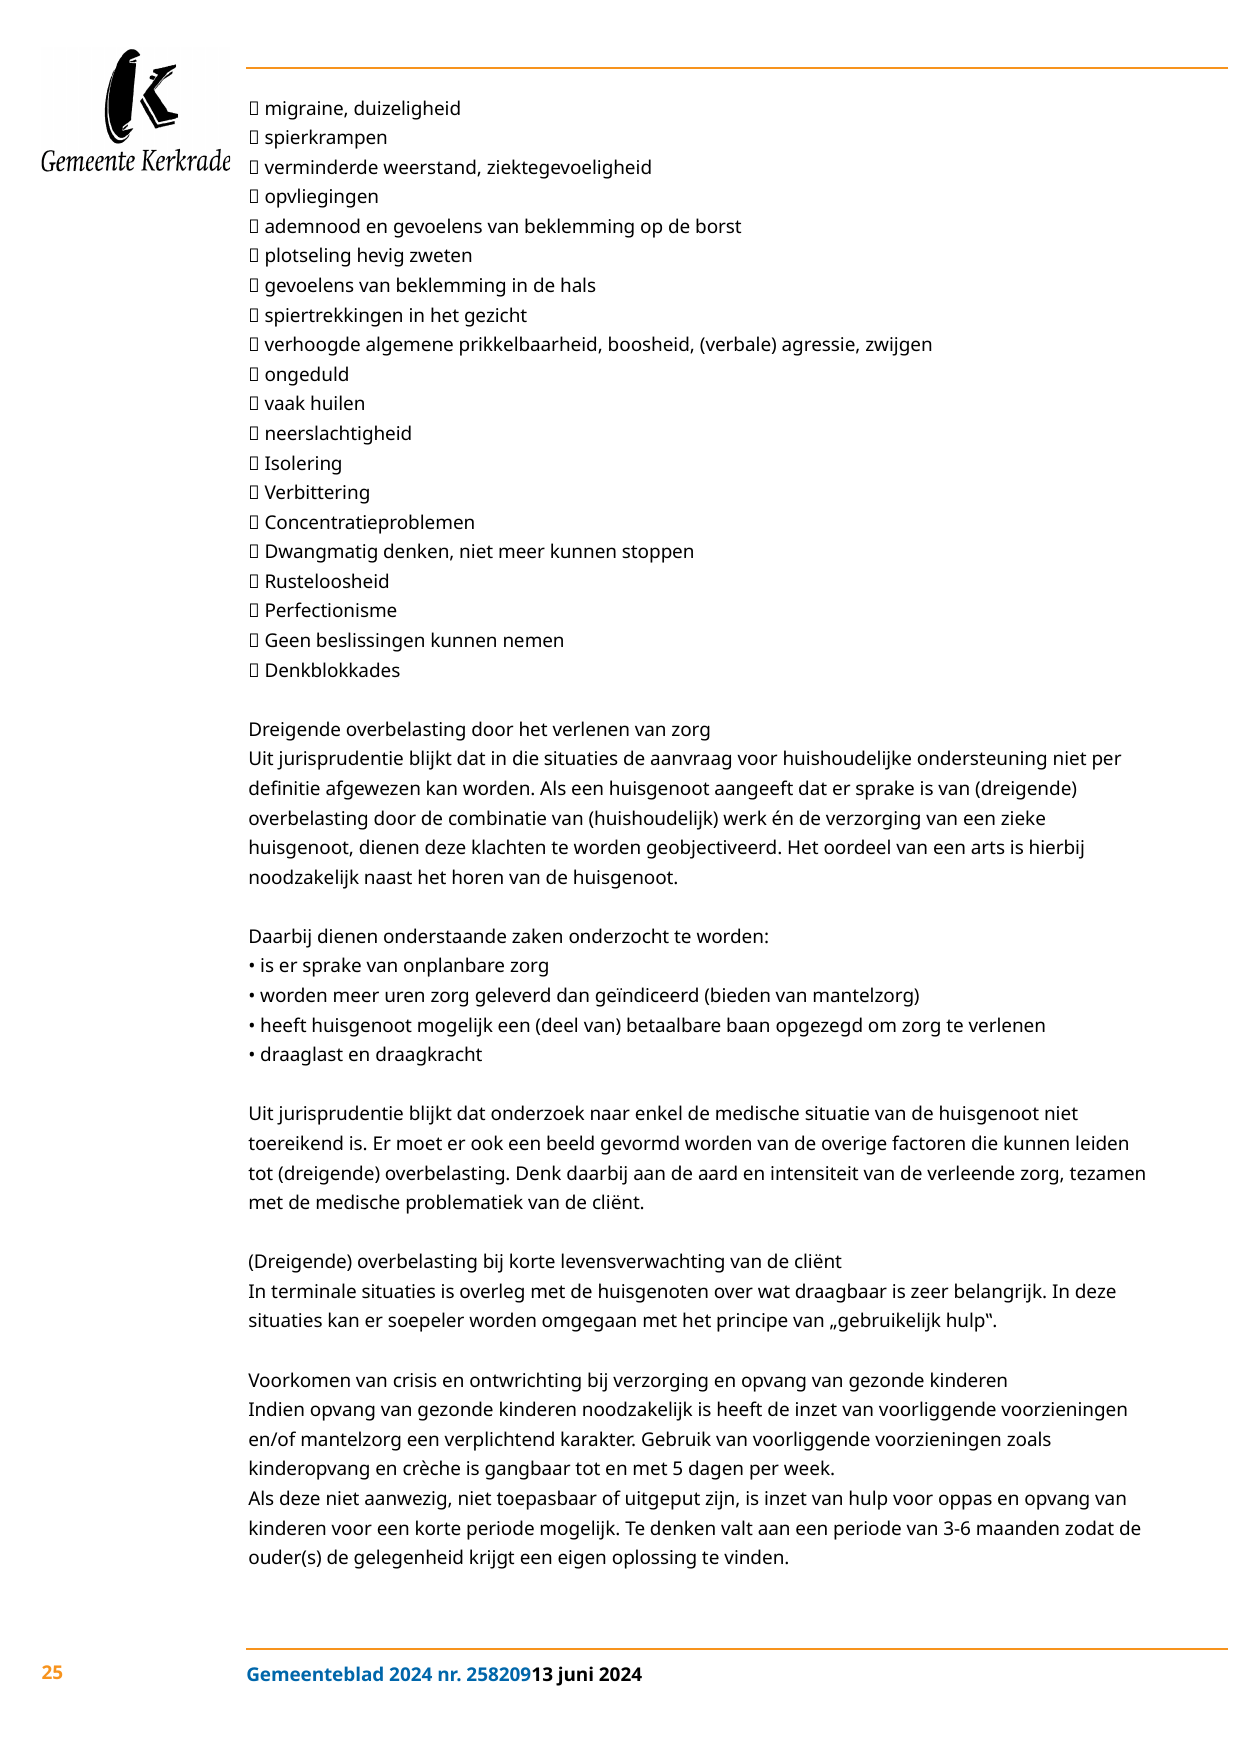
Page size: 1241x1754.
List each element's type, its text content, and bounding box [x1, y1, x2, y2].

text • heeft huisgenoot mogelijk een (deel van) betaalbare baan opgezegd om zorg te verlenen [248, 1012, 1152, 1038]
text  Dwangmatig denken, niet meer kunnen stoppen [248, 538, 1152, 564]
text  Denkblokkades [248, 657, 1152, 683]
text  plotseling hevig zweten [248, 243, 1152, 268]
text  Geen beslissingen kunnen nemen [248, 627, 1152, 653]
text  ademnood en gevoelens van beklemming op de borst [248, 213, 1152, 239]
text Uit jurisprudentie blijkt dat in die situaties de aanvraag voor huishoudelijke ondersteuning niet per definitie afgewezen kan worden. Als een huisgenoot aangeeft dat er sprake is van (dreigende) overbelasting door de combinatie van (huishoudelijk) werk én de verzorging van een zieke huisgenoot, dienen deze klachten te worden geobjectiveerd. Het oordeel van een arts is hierbij noodzakelijk naast het horen van de huisgenoot. [248, 746, 1152, 890]
text  neerslachtigheid [248, 420, 1152, 446]
text  spierkrampen [248, 124, 1152, 150]
text  Perfectionisme [248, 598, 1152, 623]
text  vaak huilen [248, 391, 1152, 416]
text • draaglast en draagkracht [248, 1041, 1152, 1067]
text Indien opvang van gezonde kinderen noodzakelijk is heeft de inzet van voorliggende voorzieningen en/of mantelzorg een verplichtend karakter. Gebruik van voorliggende voorzieningen zoals kinderopvang en crèche is gangbaar tot en met 5 dagen per week. [248, 1396, 1152, 1481]
text  Isolering [248, 450, 1152, 476]
text Voorkomen van crisis en ontwrichting bij verzorging en opvang van gezonde kinderen [248, 1367, 1152, 1393]
text  ongeduld [248, 361, 1152, 387]
text Dreigende overbelasting door het verlenen van zorg [248, 716, 1152, 742]
text  verminderde weerstand, ziektegevoeligheid [248, 154, 1152, 180]
text Daarbij dienen onderstaande zaken onderzocht te worden: [248, 923, 1152, 949]
text  migraine, duizeligheid [248, 95, 1152, 121]
text • worden meer uren zorg geleverd dan geïndiceerd (bieden van mantelzorg) [248, 982, 1152, 1008]
text In terminale situaties is overleg met de huisgenoten over wat draagbaar is zeer belangrijk. In deze situaties kan er soepeler worden omgegaan met het principe van „gebruikelijk hulp‟. [248, 1278, 1152, 1333]
text  Concentratieproblemen [248, 509, 1152, 535]
text Uit jurisprudentie blijkt dat onderzoek naar enkel de medische situatie van de huisgenoot niet toereikend is. Er moet er ook een beeld gevormd worden van de overige factoren die kunnen leiden tot (dreigende) overbelasting. Denk daarbij aan de aard en intensiteit van de verleende zorg, tezamen met de medische problematiek van de cliënt. [248, 1101, 1152, 1215]
text Als deze niet aanwezig, niet toepasbaar of uitgeput zijn, is inzet van hulp voor oppas en opvang van kinderen voor een korte periode mogelijk. Te denken valt aan een periode van 3-6 maanden zodat de ouder(s) de gelegenheid krijgt een eigen oplossing te vinden. [248, 1485, 1152, 1570]
text  Verbittering [248, 479, 1152, 505]
picture [41, 47, 231, 172]
text  verhoogde algemene prikkelbaarheid, boosheid, (verbale) agressie, zwijgen [248, 331, 1152, 357]
text  spiertrekkingen in het gezicht [248, 302, 1152, 328]
text  Rusteloosheid [248, 568, 1152, 594]
text  gevoelens van beklemming in de hals [248, 272, 1152, 298]
text (Dreigende) overbelasting bij korte levensverwachting van de cliënt [248, 1248, 1152, 1274]
text  opvliegingen [248, 183, 1152, 209]
text • is er sprake van onplanbare zorg [248, 953, 1152, 978]
